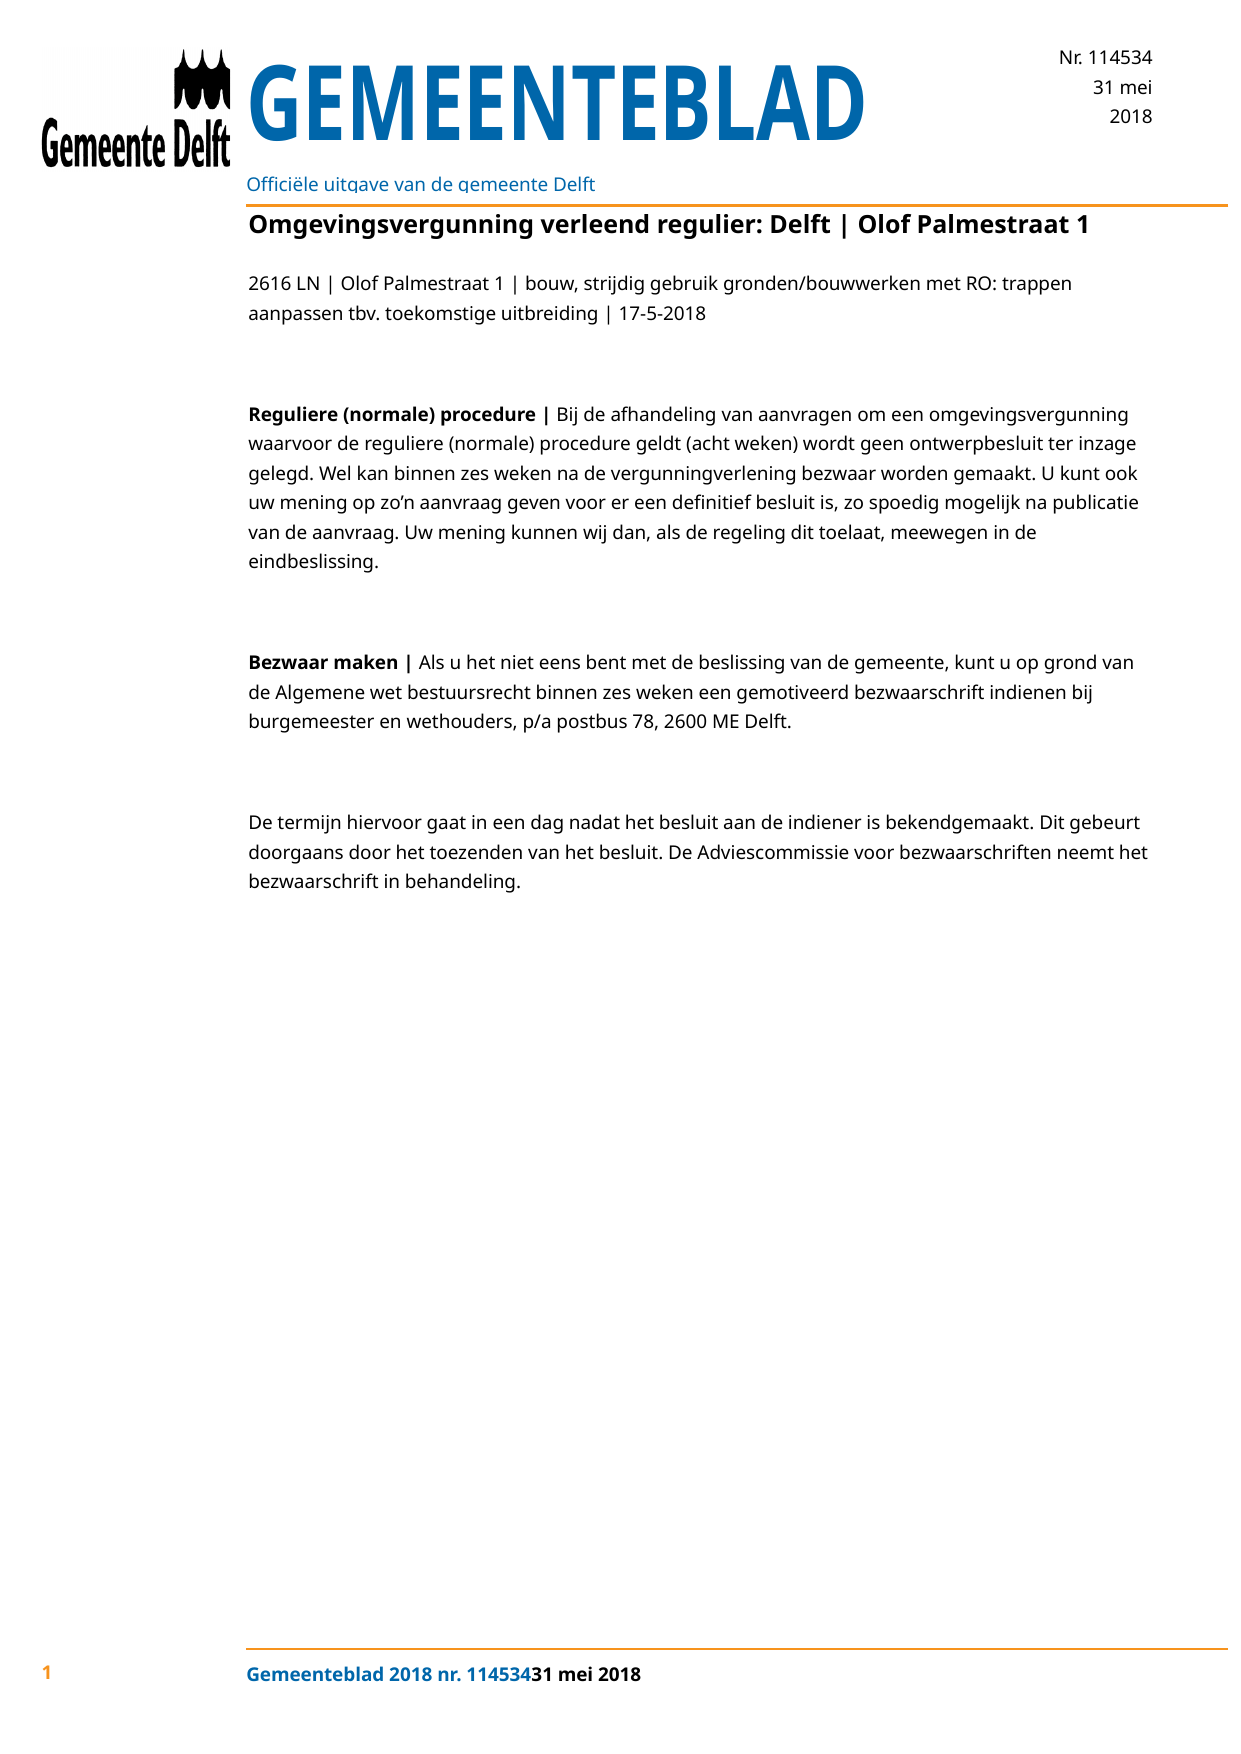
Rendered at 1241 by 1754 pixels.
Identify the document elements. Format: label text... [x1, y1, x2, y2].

text De termijn hiervoor gaat in een dag nadat het besluit aan de indiener is bekendgemaakt. Dit gebeurt doorgaans door het toezenden van het besluit. De Adviescommissie voor bezwaarschriften neemt het bezwaarschrift in behandeling. [248, 809, 1152, 894]
text Reguliere (normale) procedure | Bij de afhandeling van aanvragen om een omgevingsvergunning waarvoor de reguliere (normale) procedure geldt (acht weken) wordt geen ontwerpbesluit ter inzage gelegd. Wel kan binnen zes weken na de vergunningverlening bezwaar worden gemaakt. U kunt ook uw mening op zo’n aanvraag geven voor er een definitief besluit is, zo spoedig mogelijk na publicatie van de aanvraag. Uw mening kunnen wij dan, als de regeling dit toelaat, meewegen in de eindbeslissing. [248, 401, 1152, 574]
text 2616 LN | Olof Palmestraat 1 | bouw, strijdig gebruik gronden/bouwwerken met RO: trappen aanpassen tbv. toekomstige uitbreiding | 17-5-2018 [248, 270, 1152, 326]
text Omgevingsvergunning verleend regulier: Delft | Olof Palmestraat 1 [248, 207, 1152, 241]
text Bezwaar maken | Als u het niet eens bent met de beslissing van de gemeente, kunt u op grond van de Algemene wet bestuursrecht binnen zes weken een gemotiveerd bezwaarschrift indienen bij burgemeester en wethouders, p/a postbus 78, 2600 ME Delft. [248, 649, 1152, 734]
picture [41, 47, 231, 172]
